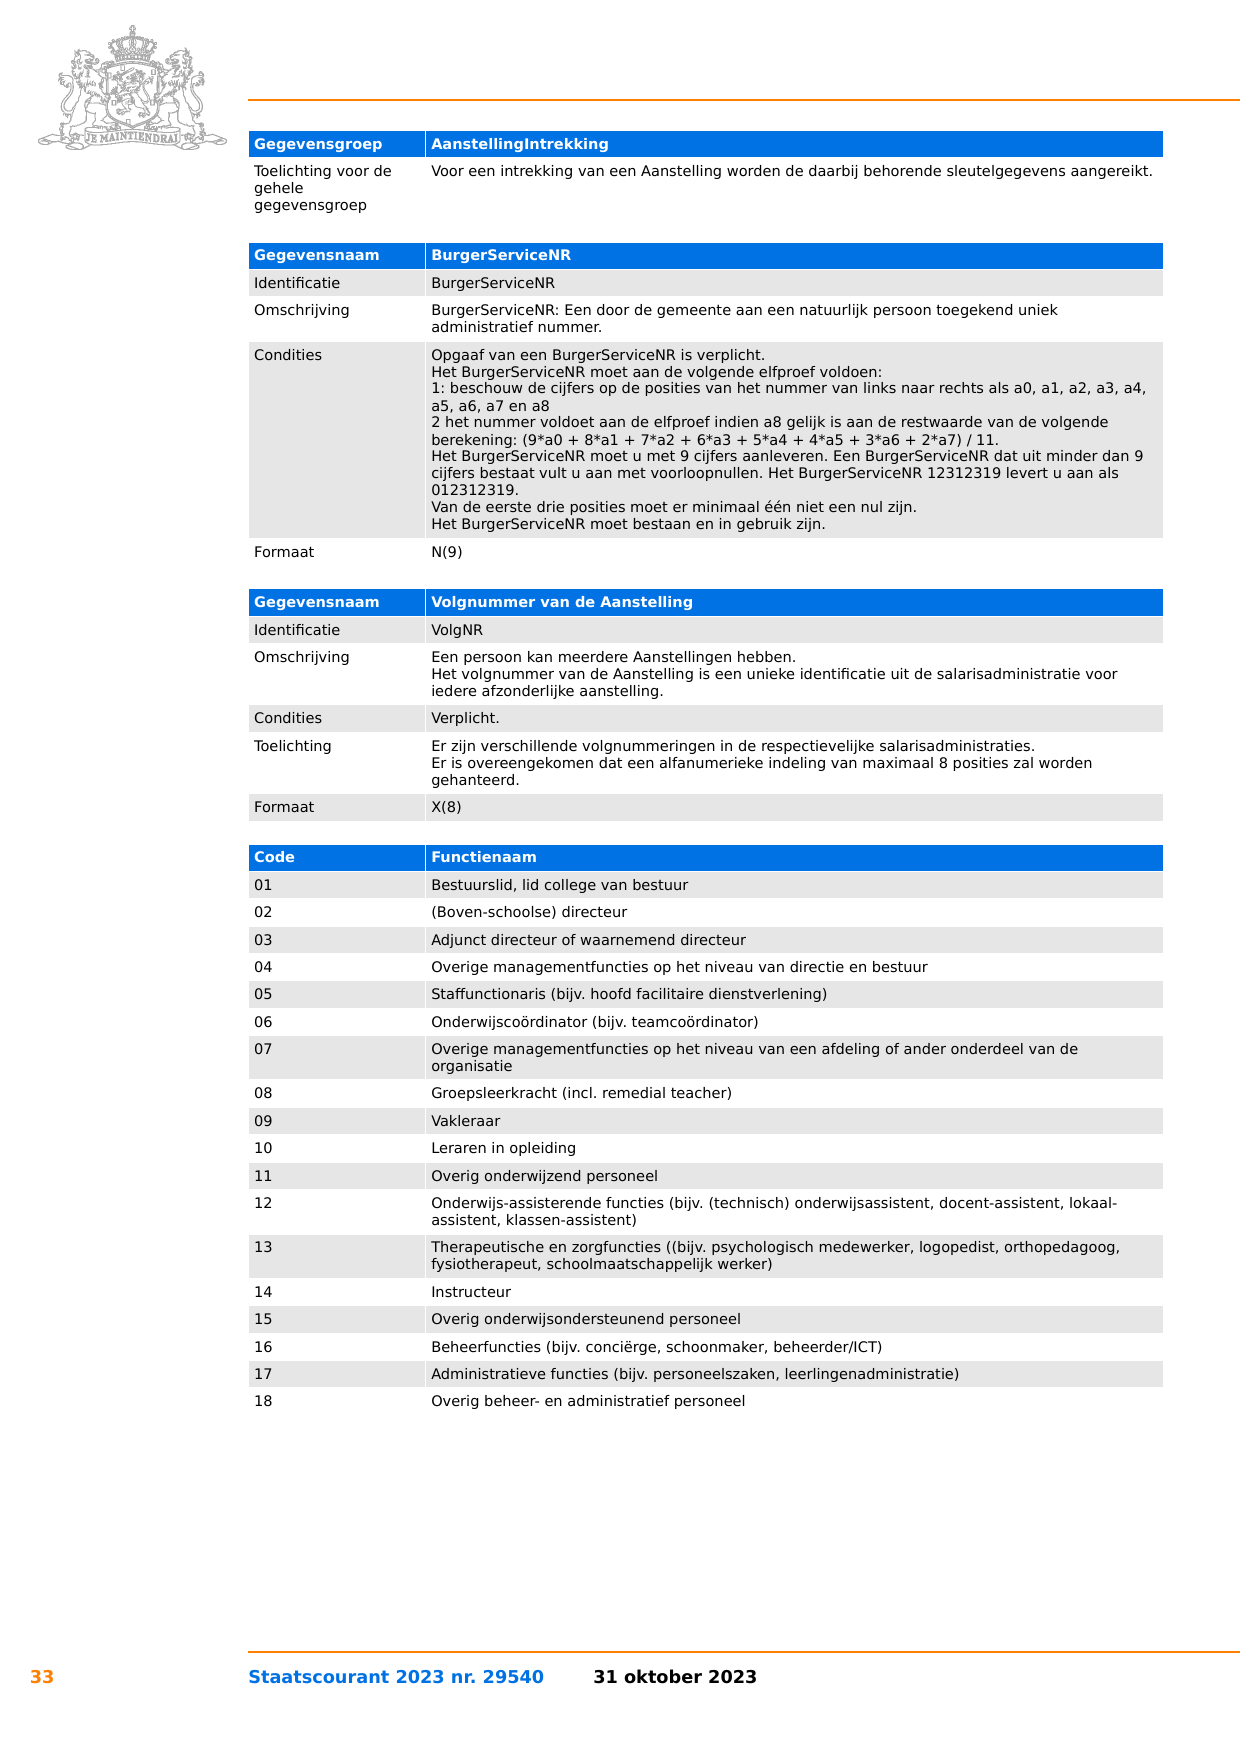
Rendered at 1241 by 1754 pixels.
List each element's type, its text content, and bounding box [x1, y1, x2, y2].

table_header Gegevensnaam [249, 589, 425, 616]
table_header BurgerServiceNR [426, 243, 1163, 269]
table_cell 12 [249, 1190, 425, 1233]
table_cell 03 [249, 927, 425, 953]
table_cell VolgNR [426, 617, 1163, 643]
table_header Code [249, 845, 425, 871]
table_cell Identificatie [249, 617, 425, 643]
table_cell 07 [249, 1036, 425, 1079]
table_cell 05 [249, 981, 425, 1008]
table_cell BurgerServiceNR: Een door de gemeente aan een natuurlijk persoon toegekend uniek administratief nummer. [426, 298, 1163, 341]
table_cell Leraren in opleiding [426, 1135, 1163, 1162]
table_cell Bestuurslid, lid college van bestuur [426, 872, 1163, 898]
table_header AanstellingIntrekking [426, 131, 1163, 157]
table_cell Overige managementfuncties op het niveau van directie en bestuur [426, 954, 1163, 980]
table_cell Opgaaf van een BurgerServiceNR is verplicht. Het BurgerServiceNR moet aan de volgende elfproef voldoen: 1: beschouw de cijfers op de posities van het nummer van links naar rechts als a0, a1, a2, a3, a4, a5, a6, a7 en a8 2 het nummer voldoet aan de elfproef indien a8 gelijk is aan de restwaarde van de volgende berekening: (9*a0 + 8*a1 + 7*a2 + 6*a3 + 5*a4 + 4*a5 + 3*a6 + 2*a7) / 11. Het BurgerServiceNR moet u met 9 cijfers aanleveren. Een BurgerServiceNR dat uit minder dan 9 cijfers bestaat vult u aan met voorloopnullen. Het BurgerServiceNR 12312319 levert u aan als 012312319. Van de eerste drie posities moet er minimaal één niet een nul zijn. Het BurgerServiceNR moet bestaan en in gebruik zijn. [426, 342, 1163, 538]
table_cell Administratieve functies (bijv. personeelszaken, leerlingenadministratie) [426, 1361, 1163, 1387]
table_cell 10 [249, 1135, 425, 1162]
table_cell X(8) [426, 794, 1163, 821]
table_cell Onderwijs-assisterende functies (bijv. (technisch) onderwijsassistent, docent-assistent, lokaal-assistent, klassen-assistent) [426, 1190, 1163, 1233]
table_cell 09 [249, 1108, 425, 1134]
picture [38, 25, 227, 150]
table_cell N(9) [426, 539, 1163, 565]
table_header Gegevensnaam [249, 243, 425, 269]
table_cell 14 [249, 1279, 425, 1305]
table_cell Overige managementfuncties op het niveau van een afdeling of ander onderdeel van de organisatie [426, 1036, 1163, 1079]
table_cell Groepsleerkracht (incl. remedial teacher) [426, 1081, 1163, 1107]
table_cell 17 [249, 1361, 425, 1387]
table_header Gegevensgroep [249, 131, 425, 157]
table_cell 08 [249, 1081, 425, 1107]
table_cell Verplicht. [426, 705, 1163, 732]
table_cell Condities [249, 705, 425, 732]
table_cell Overig beheer- en administratief personeel [426, 1389, 1163, 1415]
table_cell Toelichting [249, 733, 425, 793]
table_cell Instructeur [426, 1279, 1163, 1305]
table_cell Formaat [249, 539, 425, 565]
table_cell Voor een intrekking van een Aanstelling worden de daarbij behorende sleutelgegevens aangereikt. [426, 158, 1163, 219]
table_cell Overig onderwijzend personeel [426, 1163, 1163, 1189]
table_cell 15 [249, 1306, 425, 1333]
table_cell Overig onderwijsondersteunend personeel [426, 1306, 1163, 1333]
table_cell 02 [249, 899, 425, 926]
table_cell 18 [249, 1389, 425, 1415]
table_cell Therapeutische en zorgfuncties ((bijv. psychologisch medewerker, logopedist, orthopedagoog, fysiotherapeut, schoolmaatschappelijk werker) [426, 1235, 1163, 1278]
table_cell (Boven-schoolse) directeur [426, 899, 1163, 926]
table_cell 06 [249, 1009, 425, 1035]
table_cell 01 [249, 872, 425, 898]
table_cell Toelichting voor de gehele gegevensgroep [249, 158, 425, 219]
table_cell 16 [249, 1334, 425, 1360]
table_cell 04 [249, 954, 425, 980]
table_cell Staffunctionaris (bijv. hoofd facilitaire dienstverlening) [426, 981, 1163, 1008]
table_cell Condities [249, 342, 425, 538]
table_cell Omschrijving [249, 298, 425, 341]
table_cell Identificatie [249, 270, 425, 296]
table_cell Vakleraar [426, 1108, 1163, 1134]
table_header Volgnummer van de Aanstelling [426, 589, 1163, 616]
table_cell 13 [249, 1235, 425, 1278]
table_cell Adjunct directeur of waarnemend directeur [426, 927, 1163, 953]
table_cell BurgerServiceNR [426, 270, 1163, 296]
table_cell Beheerfuncties (bijv. conciërge, schoonmaker, beheerder/ICT) [426, 1334, 1163, 1360]
table_cell Omschrijving [249, 644, 425, 704]
table_cell Een persoon kan meerdere Aanstellingen hebben. Het volgnummer van de Aanstelling is een unieke identificatie uit de salarisadministratie voor iedere afzonderlijke aanstelling. [426, 644, 1163, 704]
table_cell Formaat [249, 794, 425, 821]
table_cell Onderwijscoördinator (bijv. teamcoördinator) [426, 1009, 1163, 1035]
table_header Functienaam [426, 845, 1163, 871]
table_cell 11 [249, 1163, 425, 1189]
table_cell Er zijn verschillende volgnummeringen in de respectievelijke salarisadministraties. Er is overeengekomen dat een alfanumerieke indeling van maximaal 8 posities zal worden gehanteerd. [426, 733, 1163, 793]
